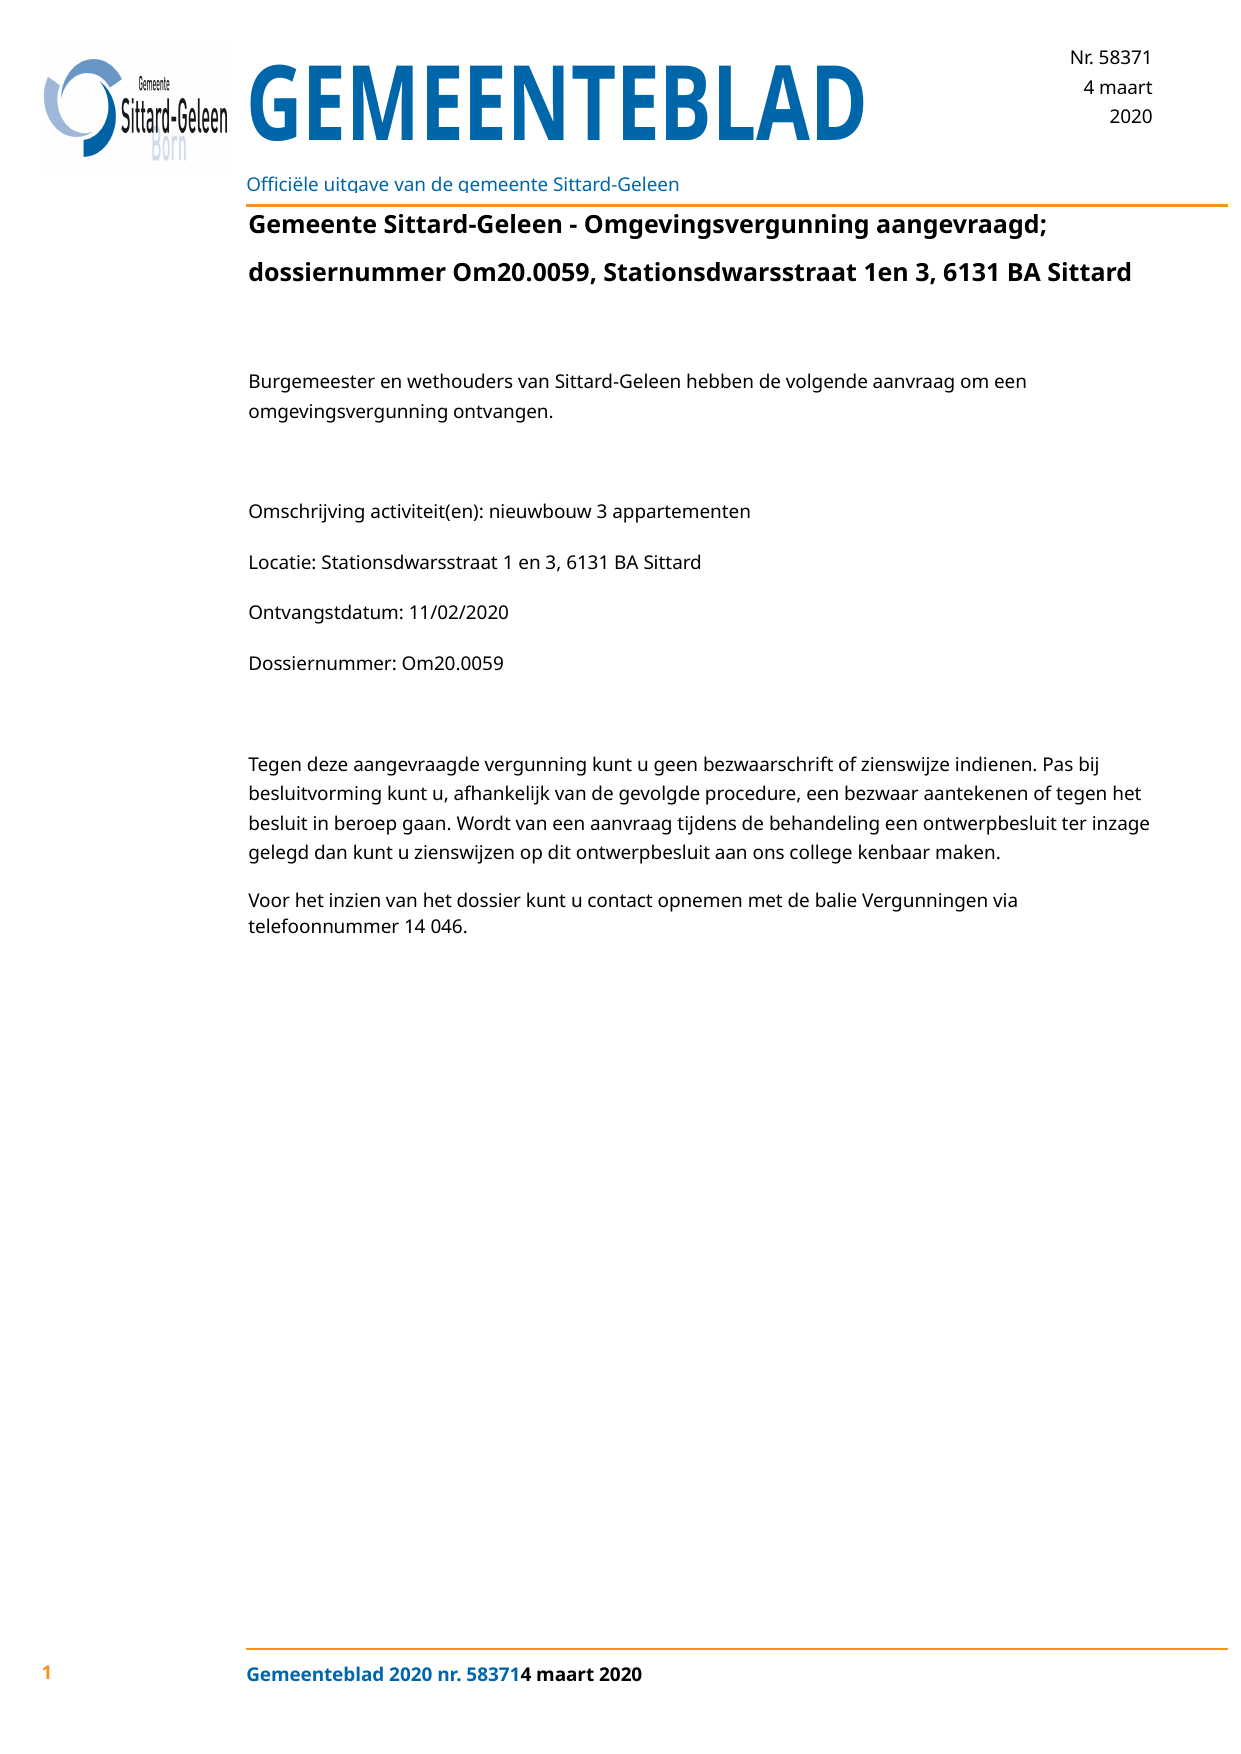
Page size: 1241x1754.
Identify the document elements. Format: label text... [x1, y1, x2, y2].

text Gemeente Sittard-Geleen - Omgevingsvergunning aangevraagd; dossiernummer Om20.0059, Stationsdwarsstraat 1en 3, 6131 BA Sittard [248, 207, 1152, 288]
text Tegen deze aangevraagde vergunning kunt u geen bezwaarschrift of zienswijze indienen. Pas bij besluitvorming kunt u, afhankelijk van de gevolgde procedure, een bezwaar aantekenen of tegen het besluit in beroep gaan. Wordt van een aanvraag tijdens de behandeling een ontwerpbesluit ter inzage gelegd dan kunt u zienswijzen op dit ontwerpbesluit aan ons college kenbaar maken. [248, 751, 1152, 865]
text Burgemeester en wethouders van Sittard-Geleen hebben de volgende aanvraag om een omgevingsvergunning ontvangen. [248, 368, 1152, 424]
text Locatie: Stationsdwarsstraat 1 en 3, 6131 BA Sittard [248, 549, 1152, 575]
text Voor het inzien van het dossier kunt u contact opnemen met de balie Vergunningen via telefoonnummer 14 046. [248, 887, 1152, 939]
text Omschrijving activiteit(en): nieuwbouw 3 appartementen [248, 499, 1152, 524]
text Dossiernummer: Om20.0059 [248, 650, 1152, 676]
text Ontvangstdatum: 11/02/2020 [248, 599, 1152, 625]
picture [41, 47, 231, 172]
